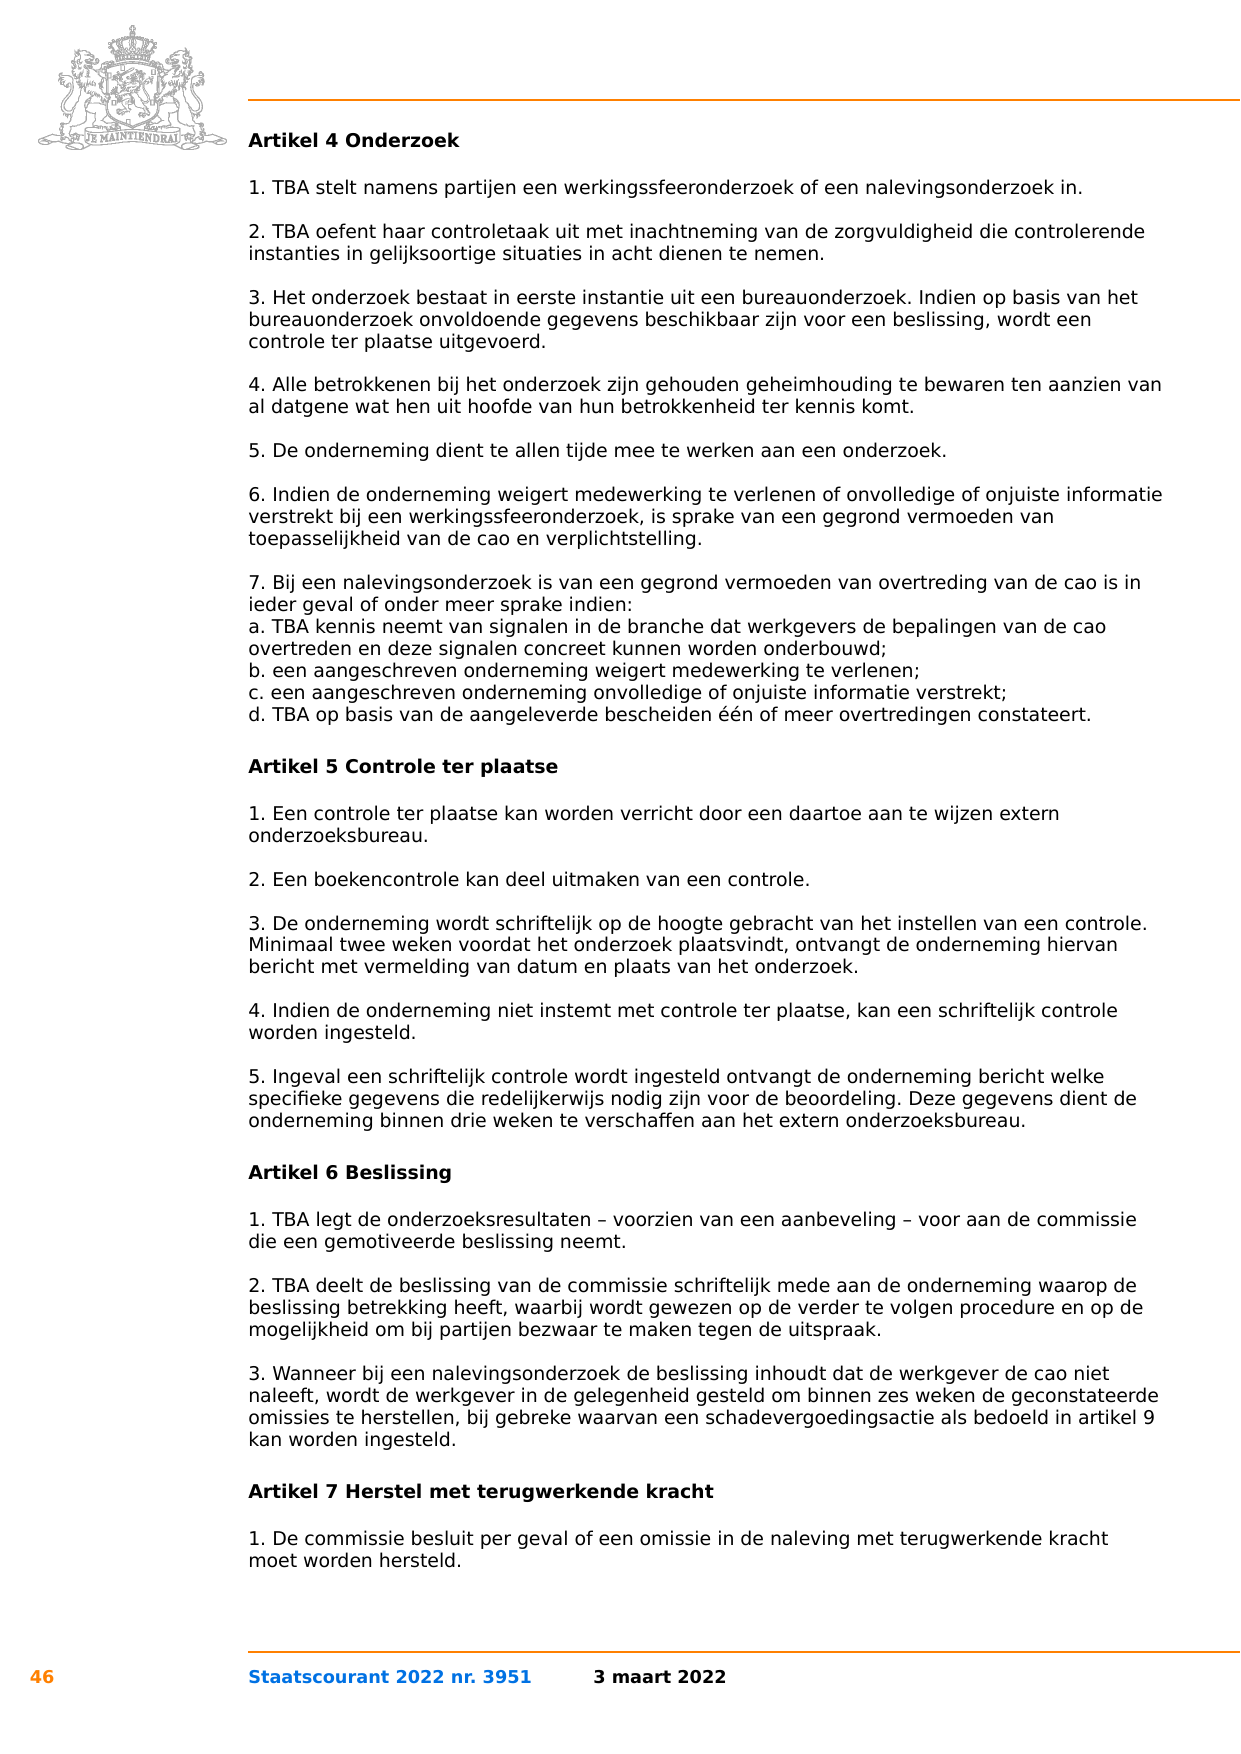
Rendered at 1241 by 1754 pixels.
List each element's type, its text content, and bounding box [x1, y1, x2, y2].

picture [38, 25, 227, 150]
text 7. Bij een nalevingsonderzoek is van een gegrond vermoeden van overtreding van de cao is in ieder geval of onder meer sprake indien: [248, 572, 1163, 616]
subtitle Artikel 5 Controle ter plaatse [248, 756, 1163, 778]
text 2. TBA deelt de beslissing van de commissie schriftelijk mede aan de onderneming waarop de beslissing betrekking heeft, waarbij wordt gewezen op de verder te volgen procedure en op de mogelijkheid om bij partijen bezwaar te maken tegen de uitspraak. [248, 1275, 1163, 1341]
text a. TBA kennis neemt van signalen in de branche dat werkgevers de bepalingen van de cao overtreden en deze signalen concreet kunnen worden onderbouwd; [248, 616, 1163, 660]
subtitle Artikel 4 Onderzoek [248, 130, 1163, 152]
text b. een aangeschreven onderneming weigert medewerking te verlenen; [248, 660, 1163, 682]
text 1. Een controle ter plaatse kan worden verricht door een daartoe aan te wijzen extern onderzoeksbureau. [248, 803, 1163, 847]
text 1. TBA legt de onderzoeksresultaten – voorzien van een aanbeveling – voor aan de commissie die een gemotiveerde beslissing neemt. [248, 1209, 1163, 1253]
text 2. Een boekencontrole kan deel uitmaken van een controle. [248, 868, 1163, 891]
text 3. Het onderzoek bestaat in eerste instantie uit een bureauonderzoek. Indien op basis van het bureauonderzoek onvoldoende gegevens beschikbaar zijn voor een beslissing, wordt een controle ter plaatse uitgevoerd. [248, 287, 1163, 352]
text c. een aangeschreven onderneming onvolledige of onjuiste informatie verstrekt; [248, 682, 1163, 704]
text 1. TBA stelt namens partijen een werkingssfeeronderzoek of een nalevingsonderzoek in. [248, 177, 1163, 199]
text 2. TBA oefent haar controletaak uit met inachtneming van de zorgvuldigheid die controlerende instanties in gelijksoortige situaties in acht dienen te nemen. [248, 221, 1163, 265]
text 5. Ingeval een schriftelijk controle wordt ingesteld ontvangt de onderneming bericht welke specifieke gegevens die redelijkerwijs nodig zijn voor de beoordeling. Deze gegevens dient de onderneming binnen drie weken te verschaffen aan het extern onderzoeksbureau. [248, 1066, 1163, 1132]
subtitle Artikel 7 Herstel met terugwerkende kracht [248, 1481, 1163, 1502]
text d. TBA op basis van de aangeleverde bescheiden één of meer overtredingen constateert. [248, 704, 1163, 726]
text 4. Alle betrokkenen bij het onderzoek zijn gehouden geheimhouding te bewaren ten aanzien van al datgene wat hen uit hoofde van hun betrokkenheid ter kennis komt. [248, 374, 1163, 418]
text 6. Indien de onderneming weigert medewerking te verlenen of onvolledige of onjuiste informatie verstrekt bij een werkingssfeeronderzoek, is sprake van een gegrond vermoeden van toepasselijkheid van de cao en verplichtstelling. [248, 484, 1163, 550]
text 4. Indien de onderneming niet instemt met controle ter plaatse, kan een schriftelijk controle worden ingesteld. [248, 1000, 1163, 1044]
text 3. De onderneming wordt schriftelijk op de hoogte gebracht van het instellen van een controle. Minimaal twee weken voordat het onderzoek plaatsvindt, ontvangt de onderneming hiervan bericht met vermelding van datum en plaats van het onderzoek. [248, 912, 1163, 978]
subtitle Artikel 6 Beslissing [248, 1162, 1163, 1184]
text 5. De onderneming dient te allen tijde mee te werken aan een onderzoek. [248, 440, 1163, 462]
text 1. De commissie besluit per geval of een omissie in de naleving met terugwerkende kracht moet worden hersteld. [248, 1527, 1163, 1571]
text 3. Wanneer bij een nalevingsonderzoek de beslissing inhoudt dat de werkgever de cao niet naleeft, wordt de werkgever in de gelegenheid gesteld om binnen zes weken de geconstateerde omissies te herstellen, bij gebreke waarvan een schadevergoedingsactie als bedoeld in artikel 9 kan worden ingesteld. [248, 1363, 1163, 1451]
